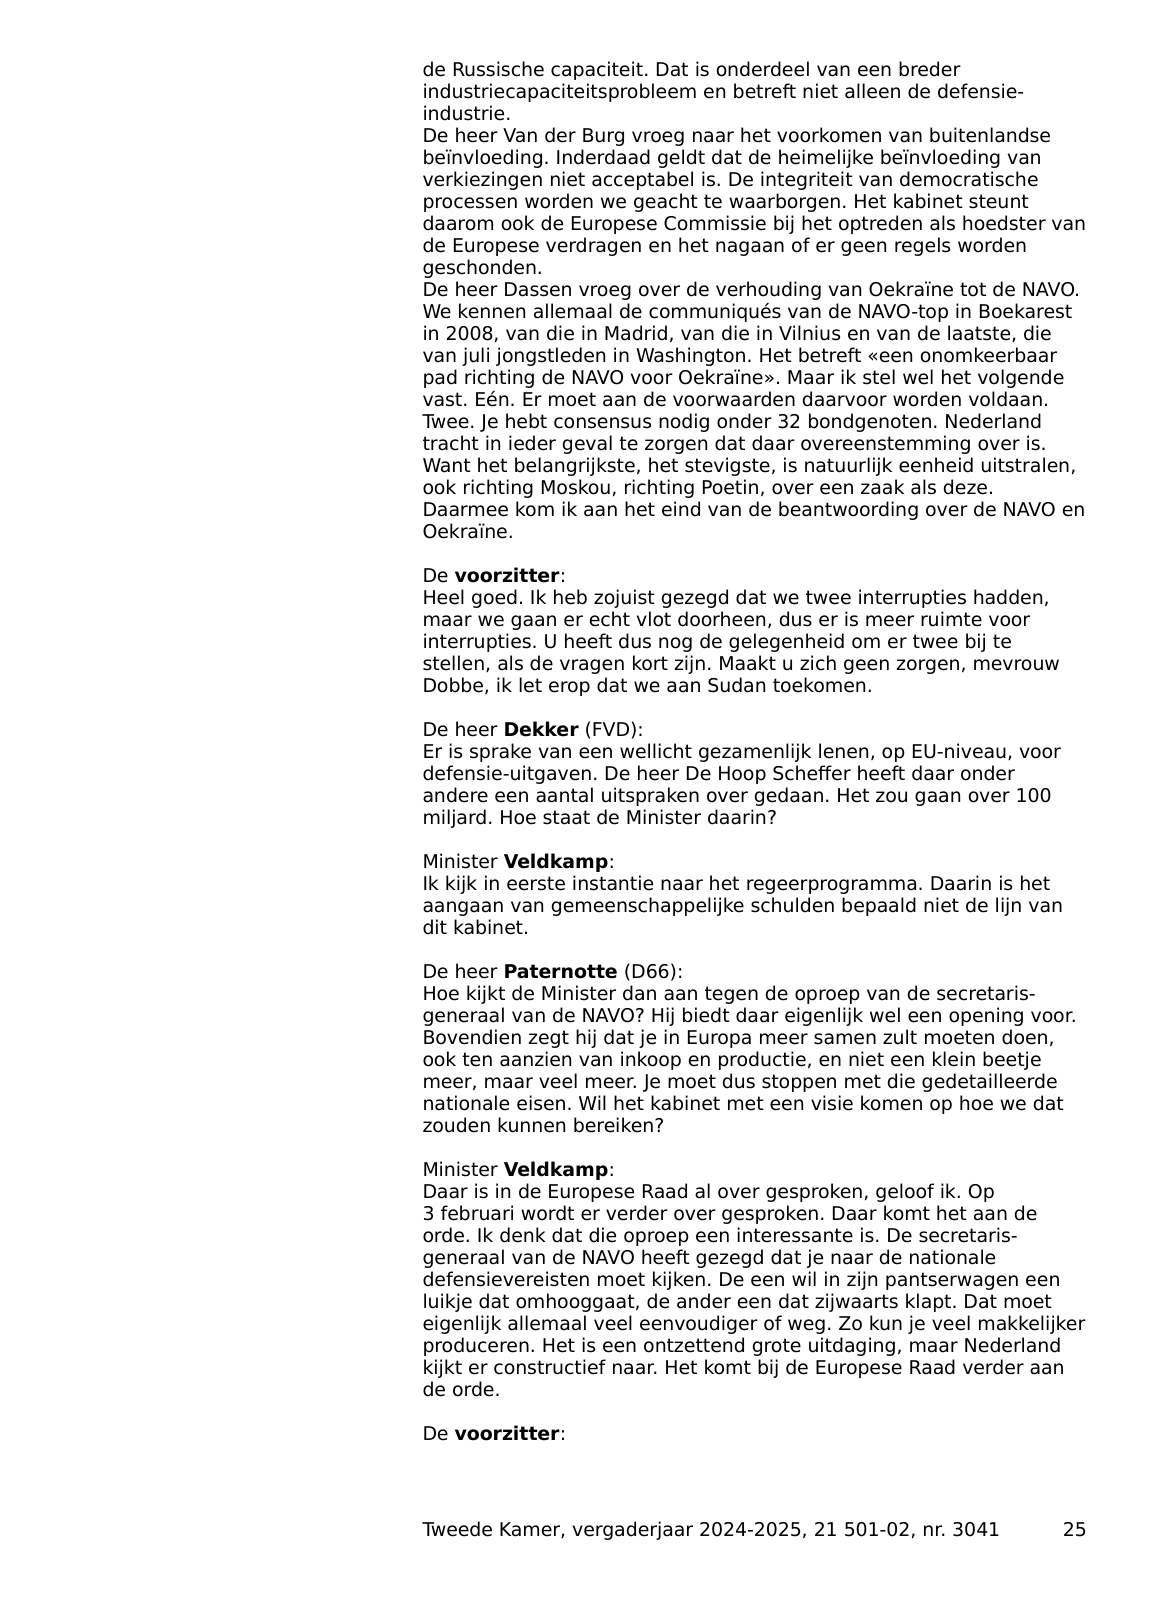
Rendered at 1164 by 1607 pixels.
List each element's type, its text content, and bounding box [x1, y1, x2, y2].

text Daar is in de Europese Raad al over gesproken, geloof ik. Op 3 februari wordt er verder over gesproken. Daar komt het aan de orde. Ik denk dat die oproep een interessante is. De secretaris-generaal van de NAVO heeft gezegd dat je naar de nationale defensievereisten moet kijken. De een wil in zijn pantserwagen een luikje dat omhooggaat, de ander een dat zijwaarts klapt. Dat moet eigenlijk allemaal veel eenvoudiger of weg. Zo kun je veel makkelijker produceren. Het is een ontzettend grote uitdaging, maar Nederland kijkt er constructief naar. Het komt bij de Europese Raad verder aan de orde. [422, 1181, 1087, 1401]
text De heer Dekker (FVD): [422, 719, 1087, 741]
text Ik kijk in eerste instantie naar het regeerprogramma. Daarin is het aangaan van gemeenschappelijke schulden bepaald niet de lijn van dit kabinet. [422, 873, 1087, 939]
text Heel goed. Ik heb zojuist gezegd dat we twee interrupties hadden, maar we gaan er echt vlot doorheen, dus er is meer ruimte voor interrupties. U heeft dus nog de gelegenheid om er twee bij te stellen, als de vragen kort zijn. Maakt u zich geen zorgen, mevrouw Dobbe, ik let erop dat we aan Sudan toekomen. [422, 587, 1087, 697]
text de Russische capaciteit. Dat is onderdeel van een breder industriecapaciteitsprobleem en betreft niet alleen de defensie-industrie. [422, 59, 1087, 125]
text De voorzitter: [422, 1423, 1087, 1445]
text De voorzitter: [422, 565, 1087, 587]
text De heer Dassen vroeg over de verhouding van Oekraïne tot de NAVO. We kennen allemaal de communiqués van de NAVO-top in Boekarest in 2008, van die in Madrid, van die in Vilnius en van de laatste, die van juli jongstleden in Washington. Het betreft «een onomkeerbaar pad richting de NAVO voor Oekraïne». Maar ik stel wel het volgende vast. Eén. Er moet aan de voorwaarden daarvoor worden voldaan. Twee. Je hebt consensus nodig onder 32 bondgenoten. Nederland tracht in ieder geval te zorgen dat daar overeenstemming over is. Want het belangrijkste, het stevigste, is natuurlijk eenheid uitstralen, ook richting Moskou, richting Poetin, over een zaak als deze. [422, 279, 1087, 499]
text Minister Veldkamp: [422, 1159, 1087, 1181]
text De heer Paternotte (D66): [422, 961, 1087, 983]
text Hoe kijkt de Minister dan aan tegen de oproep van de secretaris-generaal van de NAVO? Hij biedt daar eigenlijk wel een opening voor. Bovendien zegt hij dat je in Europa meer samen zult moeten doen, ook ten aanzien van inkoop en productie, en niet een klein beetje meer, maar veel meer. Je moet dus stoppen met die gedetailleerde nationale eisen. Wil het kabinet met een visie komen op hoe we dat zouden kunnen bereiken? [422, 983, 1087, 1137]
text Minister Veldkamp: [422, 851, 1087, 873]
text Er is sprake van een wellicht gezamenlijk lenen, op EU-niveau, voor defensie-uitgaven. De heer De Hoop Scheffer heeft daar onder andere een aantal uitspraken over gedaan. Het zou gaan over 100 miljard. Hoe staat de Minister daarin? [422, 741, 1087, 829]
text De heer Van der Burg vroeg naar het voorkomen van buitenlandse beïnvloeding. Inderdaad geldt dat de heimelijke beïnvloeding van verkiezingen niet acceptabel is. De integriteit van democratische processen worden we geacht te waarborgen. Het kabinet steunt daarom ook de Europese Commissie bij het optreden als hoedster van de Europese verdragen en het nagaan of er geen regels worden geschonden. [422, 125, 1087, 279]
text Daarmee kom ik aan het eind van de beantwoording over de NAVO en Oekraïne. [422, 499, 1087, 543]
